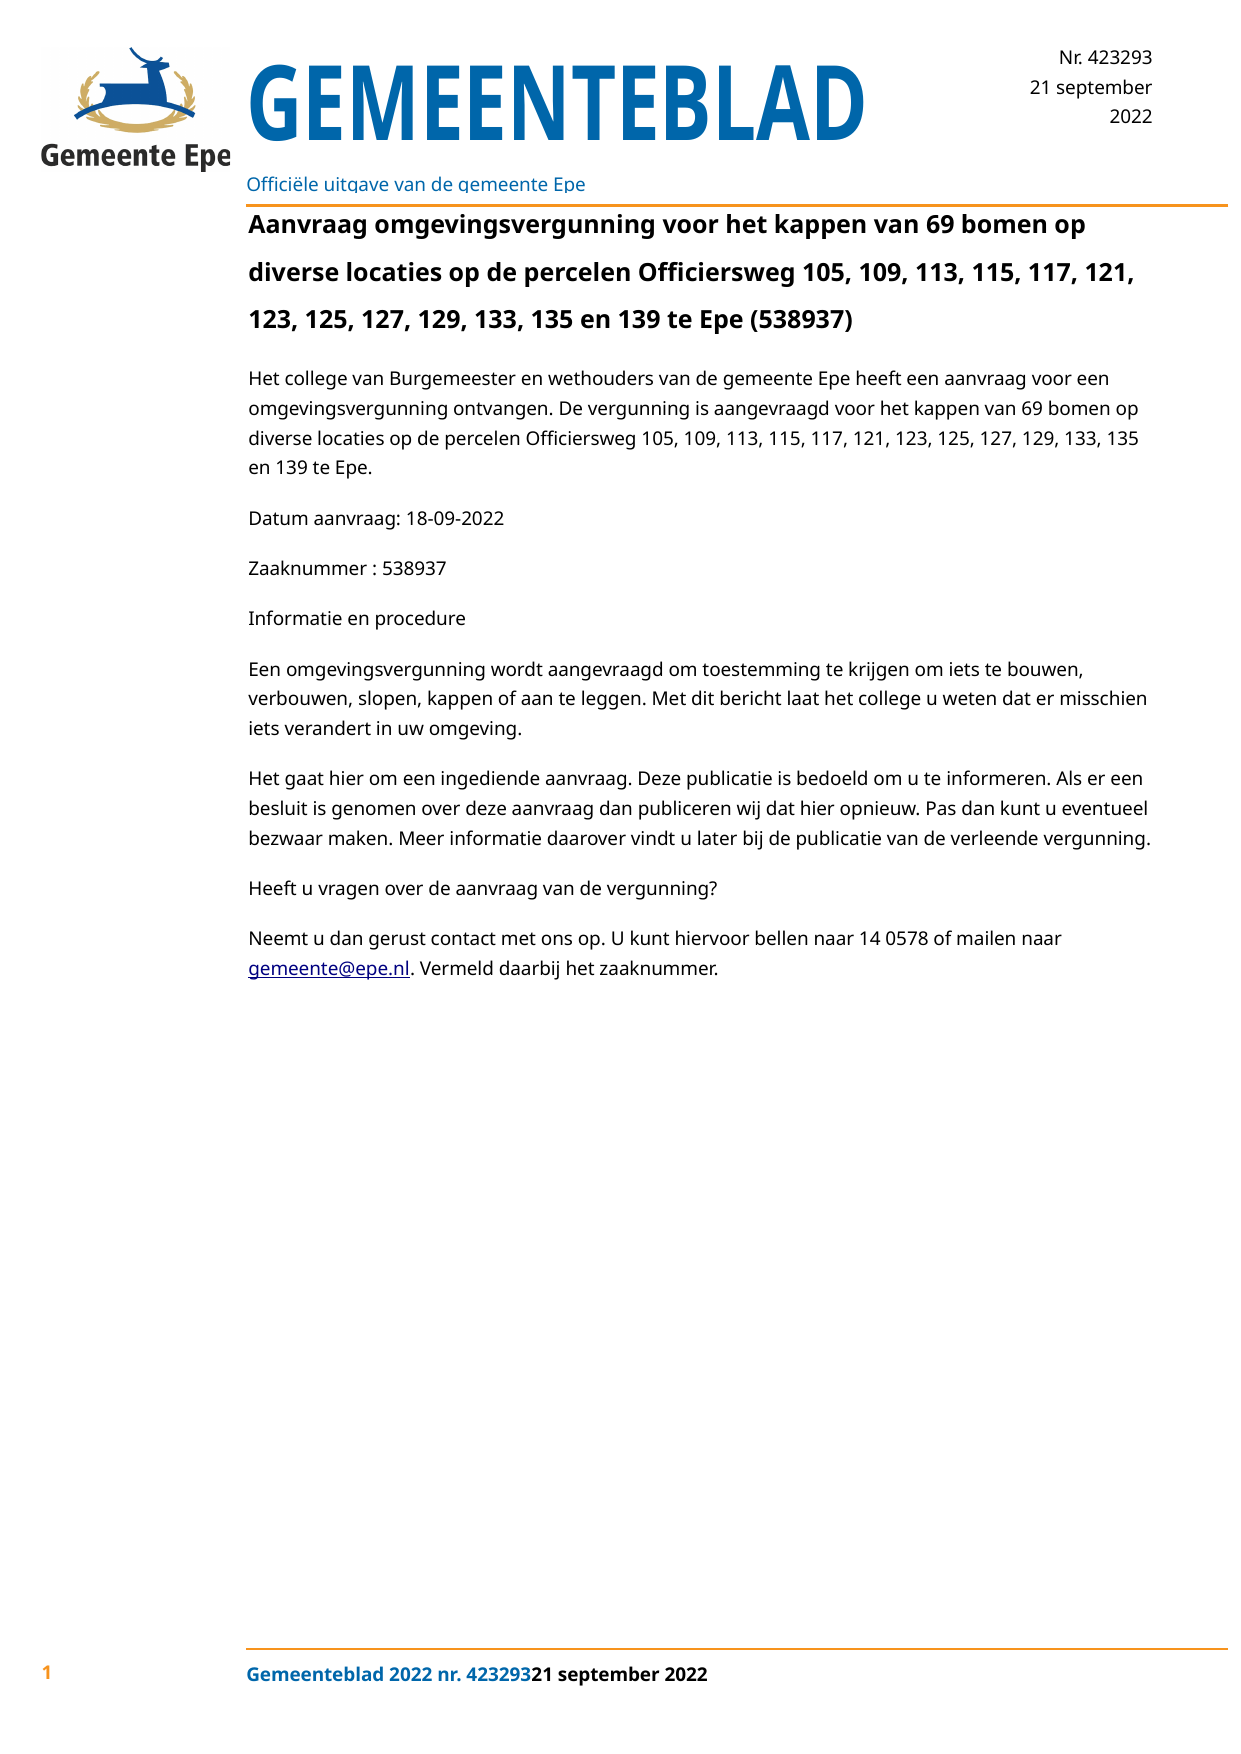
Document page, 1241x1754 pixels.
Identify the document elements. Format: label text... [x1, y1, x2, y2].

text Informatie en procedure [248, 606, 1152, 631]
text Zaaknummer : 538937 [248, 555, 1152, 581]
picture [41, 47, 231, 172]
text Het gaat hier om een ingediende aanvraag. Deze publicatie is bedoeld om u te informeren. Als er een besluit is genomen over deze aanvraag dan publiceren wij dat hier opnieuw. Pas dan kunt u eventueel bezwaar maken. Meer informatie daarover vindt u later bij de publicatie van de verleende vergunning. [248, 766, 1152, 850]
text Een omgevingsvergunning wordt aangevraagd om toestemming te krijgen om iets te bouwen, verbouwen, slopen, kappen of aan te leggen. Met dit bericht laat het college u weten dat er misschien iets verandert in uw omgeving. [248, 656, 1152, 741]
text Aanvraag omgevingsvergunning voor het kappen van 69 bomen op diverse locaties op de percelen Officiersweg 105, 109, 113, 115, 117, 121, 123, 125, 127, 129, 133, 135 en 139 te Epe (538937) [248, 207, 1152, 336]
text Datum aanvraag: 18-09-2022 [248, 505, 1152, 530]
text Heeft u vragen over de aanvraag van de vergunning? [248, 875, 1152, 901]
text Het college van Burgemeester en wethouders van de gemeente Epe heeft een aanvraag voor een omgevingsvergunning ontvangen. De vergunning is aangevraagd voor het kappen van 69 bomen op diverse locaties op de percelen Officiersweg 105, 109, 113, 115, 117, 121, 123, 125, 127, 129, 133, 135 en 139 te Epe. [248, 366, 1152, 480]
text Neemt u dan gerust contact met ons op. U kunt hiervoor bellen naar 14 0578 of mailen naar gemeente@epe.nl. Vermeld daarbij het zaaknummer. [248, 926, 1152, 981]
